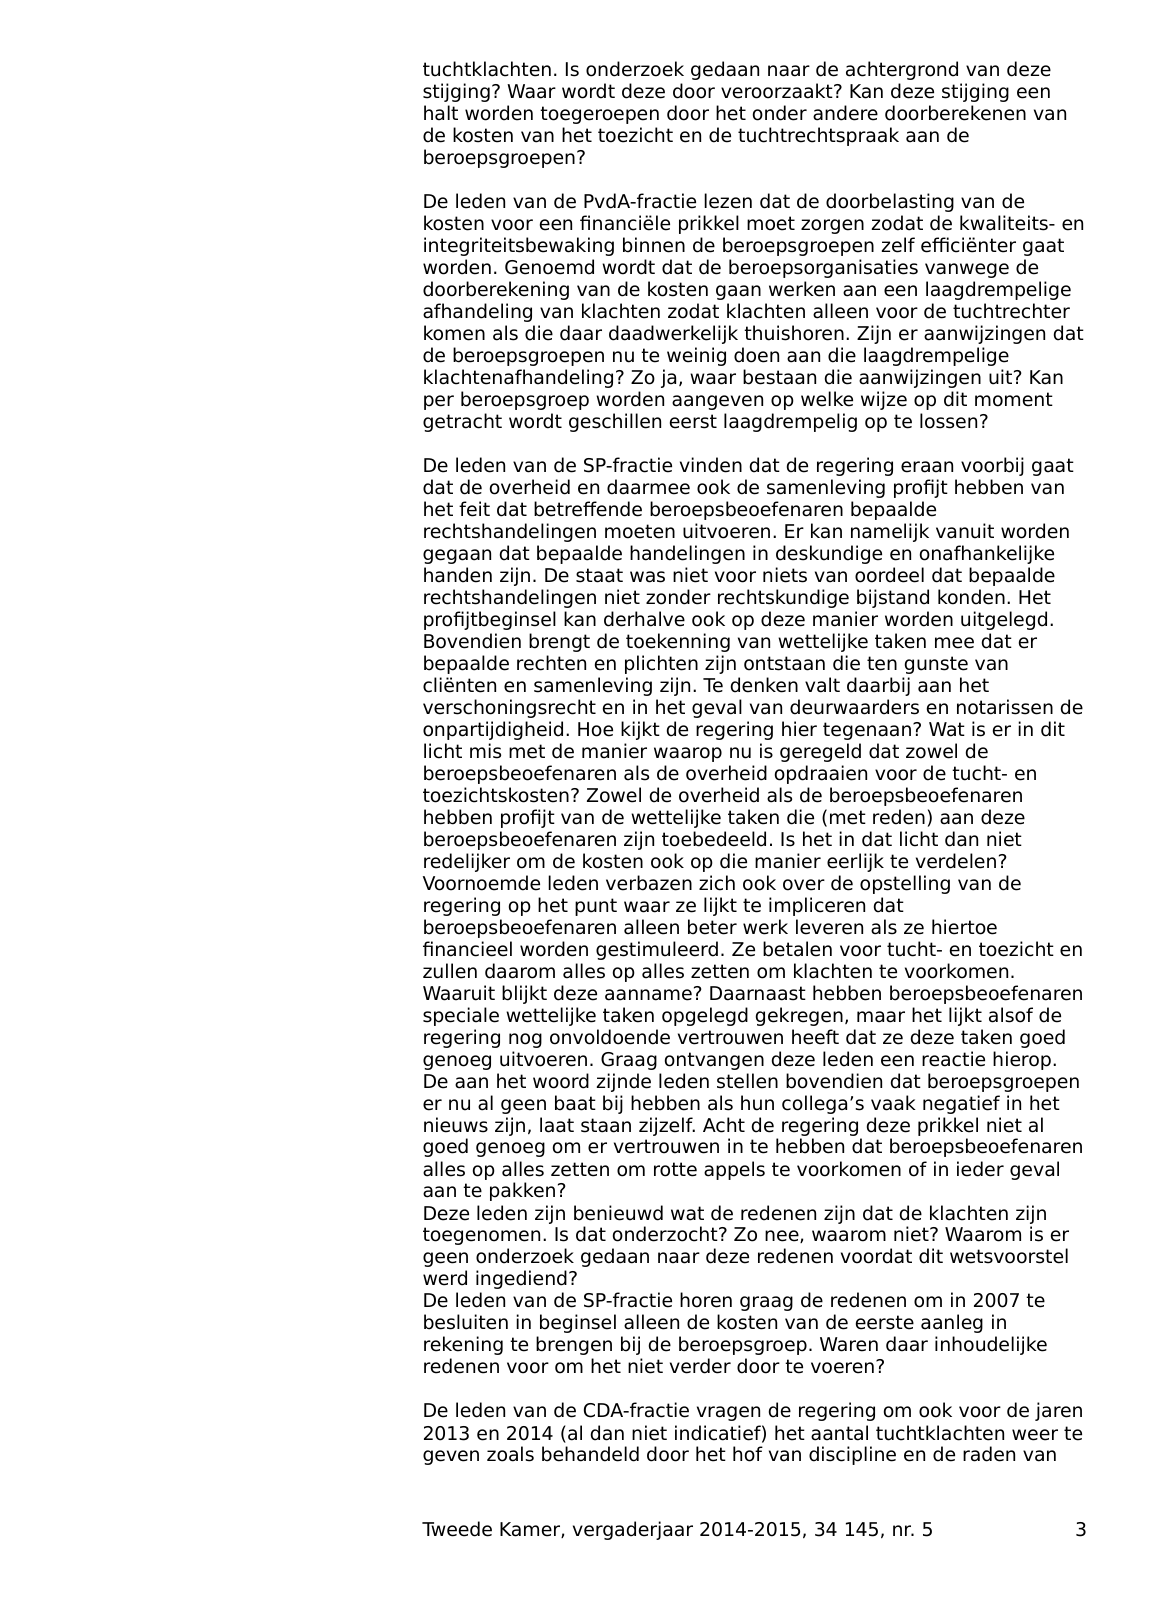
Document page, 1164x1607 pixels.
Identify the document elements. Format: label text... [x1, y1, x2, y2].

text tuchtklachten. Is onderzoek gedaan naar de achtergrond van deze stijging? Waar wordt deze door veroorzaakt? Kan deze stijging een halt worden toegeroepen door het onder andere doorberekenen van de kosten van het toezicht en de tuchtrechtspraak aan de beroepsgroepen? [422, 59, 1087, 169]
text De aan het woord zijnde leden stellen bovendien dat beroepsgroepen er nu al geen baat bij hebben als hun collega’s vaak negatief in het nieuws zijn, laat staan zijzelf. Acht de regering deze prikkel niet al goed genoeg om er vertrouwen in te hebben dat beroepsbeoefenaren alles op alles zetten om rotte appels te voorkomen of in ieder geval aan te pakken? [422, 1071, 1087, 1202]
text De leden van de CDA-fractie vragen de regering om ook voor de jaren 2013 en 2014 (al dan niet indicatief) het aantal tuchtklachten weer te geven zoals behandeld door het hof van discipline en de raden van [422, 1400, 1087, 1466]
text De leden van de SP-fractie vinden dat de regering eraan voorbij gaat dat de overheid en daarmee ook de samenleving profijt hebben van het feit dat betreffende beroepsbeoefenaren bepaalde rechtshandelingen moeten uitvoeren. Er kan namelijk vanuit worden gegaan dat bepaalde handelingen in deskundige en onafhankelijke handen zijn. De staat was niet voor niets van oordeel dat bepaalde rechtshandelingen niet zonder rechtskundige bijstand konden. Het profijtbeginsel kan derhalve ook op deze manier worden uitgelegd. Bovendien brengt de toekenning van wettelijke taken mee dat er bepaalde rechten en plichten zijn ontstaan die ten gunste van cliënten en samenleving zijn. Te denken valt daarbij aan het verschoningsrecht en in het geval van deurwaarders en notarissen de onpartijdigheid. Hoe kijkt de regering hier tegenaan? Wat is er in dit licht mis met de manier waarop nu is geregeld dat zowel de beroepsbeoefenaren als de overheid opdraaien voor de tucht- en toezichtskosten? Zowel de overheid als de beroepsbeoefenaren hebben profijt van de wettelijke taken die (met reden) aan deze beroepsbeoefenaren zijn toebedeeld. Is het in dat licht dan niet redelijker om de kosten ook op die manier eerlijk te verdelen? [422, 455, 1087, 873]
text Deze leden zijn benieuwd wat de redenen zijn dat de klachten zijn toegenomen. Is dat onderzocht? Zo nee, waarom niet? Waarom is er geen onderzoek gedaan naar deze redenen voordat dit wetsvoorstel werd ingediend? [422, 1202, 1087, 1290]
text Voornoemde leden verbazen zich ook over de opstelling van de regering op het punt waar ze lijkt te impliceren dat beroepsbeoefenaren alleen beter werk leveren als ze hiertoe financieel worden gestimuleerd. Ze betalen voor tucht- en toezicht en zullen daarom alles op alles zetten om klachten te voorkomen. Waaruit blijkt deze aanname? Daarnaast hebben beroepsbeoefenaren speciale wettelijke taken opgelegd gekregen, maar het lijkt alsof de regering nog onvoldoende vertrouwen heeft dat ze deze taken goed genoeg uitvoeren. Graag ontvangen deze leden een reactie hierop. [422, 873, 1087, 1071]
text De leden van de PvdA-fractie lezen dat de doorbelasting van de kosten voor een financiële prikkel moet zorgen zodat de kwaliteits- en integriteitsbewaking binnen de beroepsgroepen zelf efficiënter gaat worden. Genoemd wordt dat de beroepsorganisaties vanwege de doorberekening van de kosten gaan werken aan een laagdrempelige afhandeling van klachten zodat klachten alleen voor de tuchtrechter komen als die daar daadwerkelijk thuishoren. Zijn er aanwijzingen dat de beroepsgroepen nu te weinig doen aan die laagdrempelige klachtenafhandeling? Zo ja, waar bestaan die aanwijzingen uit? Kan per beroepsgroep worden aangeven op welke wijze op dit moment getracht wordt geschillen eerst laagdrempelig op te lossen? [422, 191, 1087, 433]
text De leden van de SP-fractie horen graag de redenen om in 2007 te besluiten in beginsel alleen de kosten van de eerste aanleg in rekening te brengen bij de beroepsgroep. Waren daar inhoudelijke redenen voor om het niet verder door te voeren? [422, 1290, 1087, 1378]
